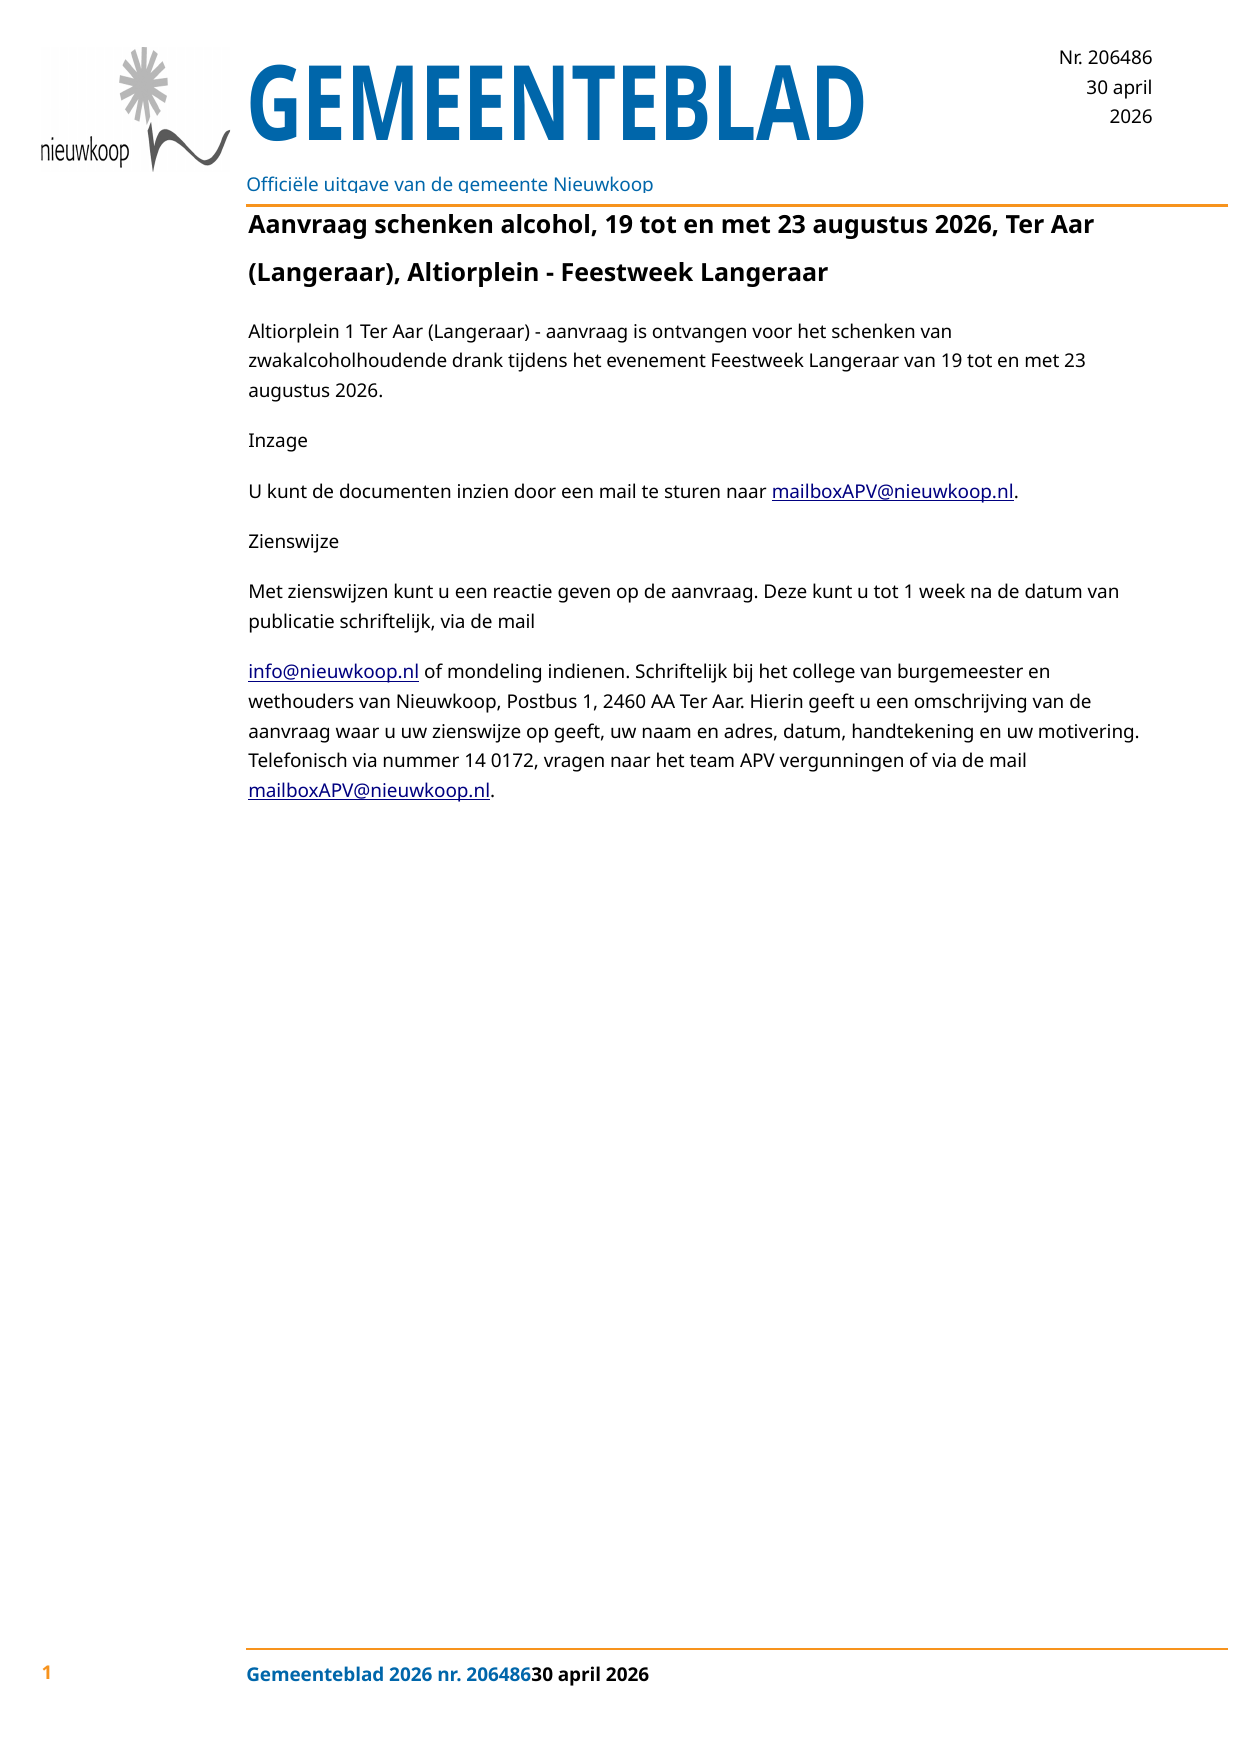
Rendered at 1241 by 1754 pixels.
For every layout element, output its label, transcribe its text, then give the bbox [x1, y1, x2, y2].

text Altiorplein 1 Ter Aar (Langeraar) - aanvraag is ontvangen voor het schenken van zwakalcoholhoudende drank tijdens het evenement Feestweek Langeraar van 19 tot en met 23 augustus 2026. [248, 318, 1152, 403]
text Inzage [248, 427, 1152, 453]
text Zienswijze [248, 528, 1152, 554]
text Met zienswijzen kunt u een reactie geven op de aanvraag. Deze kunt u tot 1 week na de datum van publicatie schriftelijk, via de mail [248, 579, 1152, 634]
text U kunt de documenten inzien door een mail te sturen naar mailboxAPV@nieuwkoop.nl. [248, 478, 1152, 504]
text Aanvraag schenken alcohol, 19 tot en met 23 augustus 2026, Ter Aar (Langeraar), Altiorplein - Feestweek Langeraar [248, 207, 1152, 288]
picture [41, 47, 231, 172]
text info@nieuwkoop.nl of mondeling indienen. Schriftelijk bij het college van burgemeester en wethouders van Nieuwkoop, Postbus 1, 2460 AA Ter Aar. Hierin geeft u een omschrijving van de aanvraag waar u uw zienswijze op geeft, uw naam en adres, datum, handtekening en uw motivering. Telefonisch via nummer 14 0172, vragen naar het team APV vergunningen of via de mail mailboxAPV@nieuwkoop.nl. [248, 659, 1152, 803]
